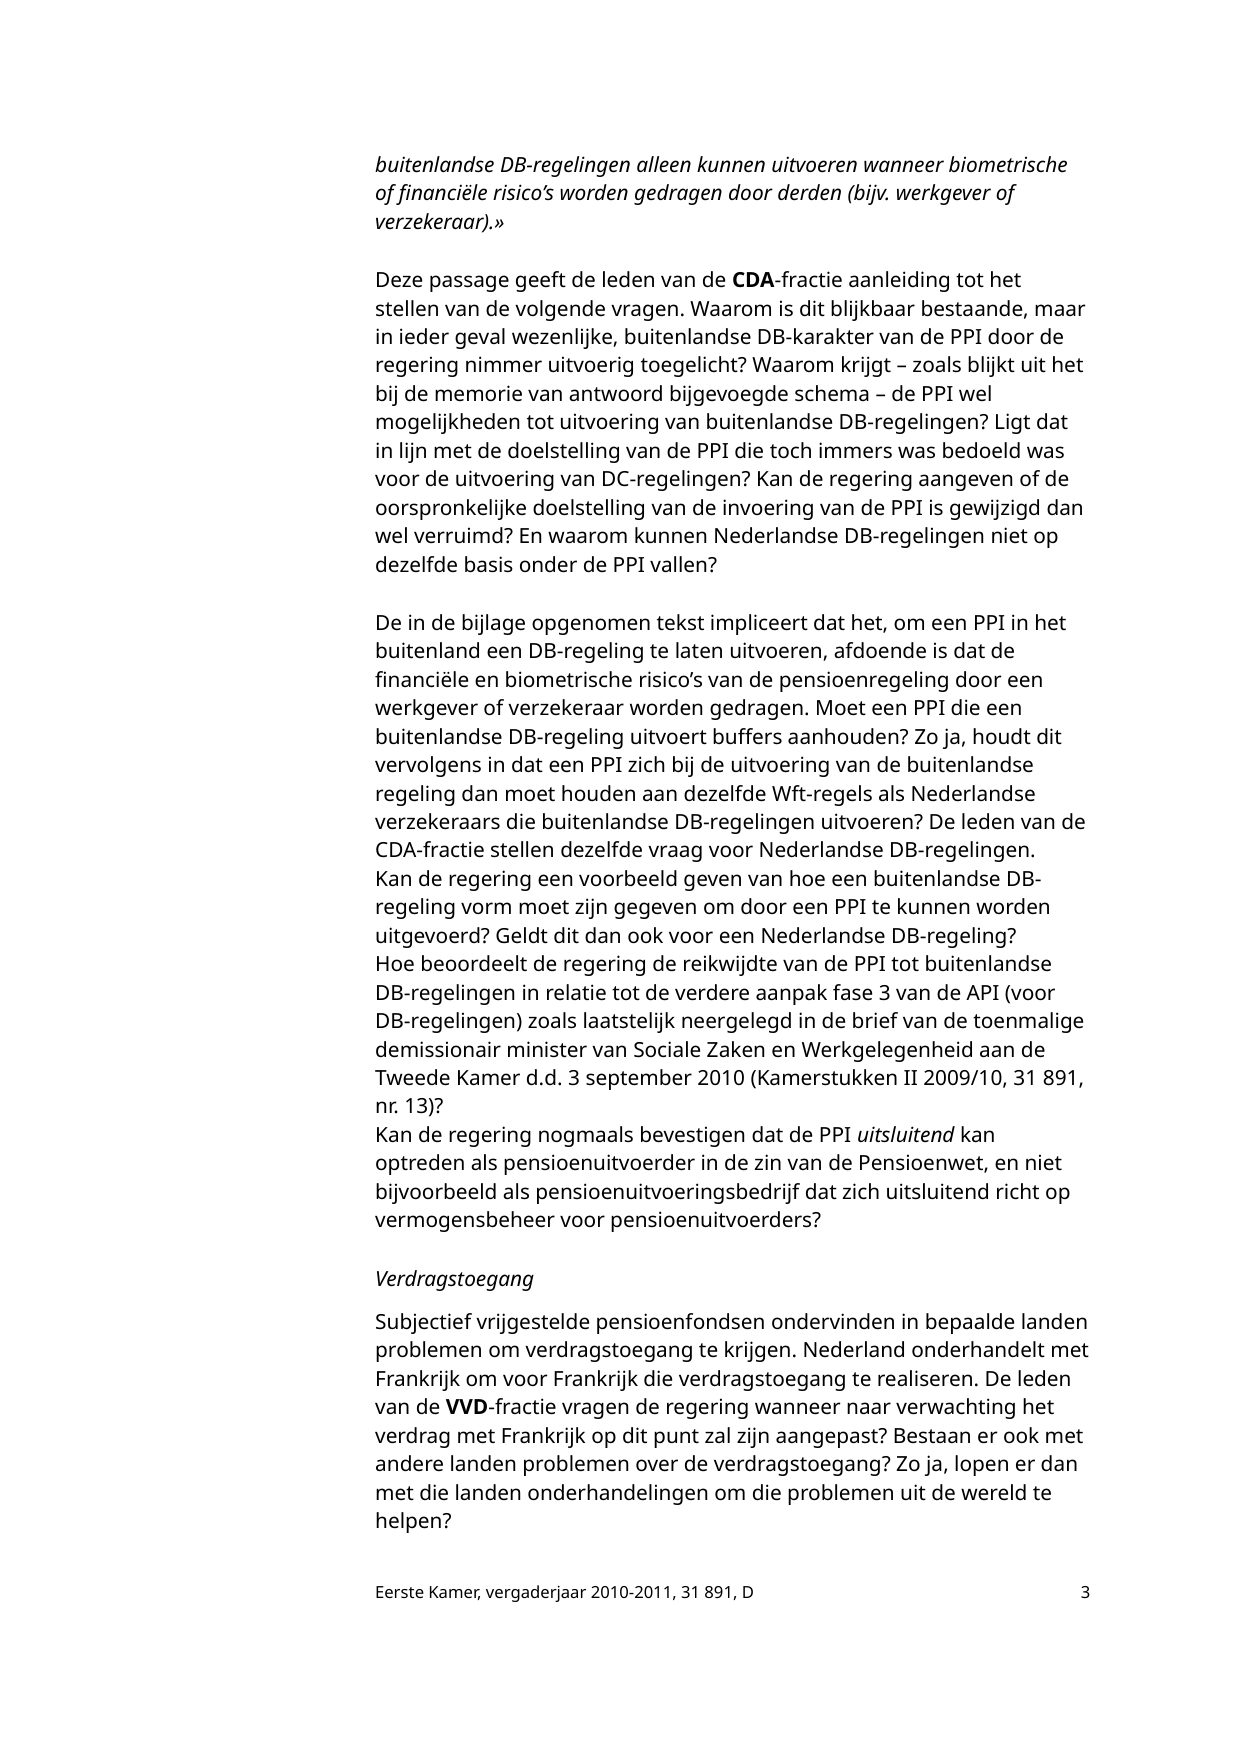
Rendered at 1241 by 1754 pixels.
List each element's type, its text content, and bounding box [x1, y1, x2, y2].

text Subjectief vrijgestelde pensioenfondsen ondervinden in bepaalde landen problemen om verdragstoegang te krijgen. Nederland onderhandelt met Frankrijk om voor Frankrijk die verdragstoegang te realiseren. De leden van de VVD-fractie vragen de regering wanneer naar verwachting het verdrag met Frankrijk op dit punt zal zijn aangepast? Bestaan er ook met andere landen problemen over de verdragstoegang? Zo ja, lopen er dan met die landen onderhandelingen om die problemen uit de wereld te helpen? [375, 1307, 1090, 1535]
text Kan de regering een voorbeeld geven van hoe een buitenlandse DB-regeling vorm moet zijn gegeven om door een PPI te kunnen worden uitgevoerd? Geldt dit dan ook voor een Nederlandse DB-regeling? [375, 864, 1090, 949]
text buitenlandse DB-regelingen alleen kunnen uitvoeren wanneer biometrische of financiële risico’s worden gedragen door derden (bijv. werkgever of verzekeraar).» [375, 150, 1090, 235]
text De in de bijlage opgenomen tekst impliceert dat het, om een PPI in het buitenland een DB-regeling te laten uitvoeren, afdoende is dat de financiële en biometrische risico’s van de pensioenregeling door een werkgever of verzekeraar worden gedragen. Moet een PPI die een buitenlandse DB-regeling uitvoert buffers aanhouden? Zo ja, houdt dit vervolgens in dat een PPI zich bij de uitvoering van de buitenlandse regeling dan moet houden aan dezelfde Wft-regels als Nederlandse verzekeraars die buitenlandse DB-regelingen uitvoeren? De leden van de CDA-fractie stellen dezelfde vraag voor Nederlandse DB-regelingen. [375, 608, 1090, 864]
text Kan de regering nogmaals bevestigen dat de PPI uitsluitend kan optreden als pensioenuitvoerder in de zin van de Pensioenwet, en niet bijvoorbeeld als pensioenuitvoeringsbedrijf dat zich uitsluitend richt op vermogensbeheer voor pensioenuitvoerders? [375, 1120, 1090, 1234]
text Deze passage geeft de leden van de CDA-fractie aanleiding tot het stellen van de volgende vragen. Waarom is dit blijkbaar bestaande, maar in ieder geval wezenlijke, buitenlandse DB-karakter van de PPI door de regering nimmer uitvoerig toegelicht? Waarom krijgt – zoals blijkt uit het bij de memorie van antwoord bijgevoegde schema – de PPI wel mogelijkheden tot uitvoering van buitenlandse DB-regelingen? Ligt dat in lijn met de doelstelling van de PPI die toch immers was bedoeld was voor de uitvoering van DC-regelingen? Kan de regering aangeven of de oorspronkelijke doelstelling van de invoering van de PPI is gewijzigd dan wel verruimd? En waarom kunnen Nederlandse DB-regelingen niet op dezelfde basis onder de PPI vallen? [375, 265, 1090, 578]
text Verdragstoegang [375, 1264, 1090, 1292]
text Hoe beoordeelt de regering de reikwijdte van de PPI tot buitenlandse DB-regelingen in relatie tot de verdere aanpak fase 3 van de API (voor DB-regelingen) zoals laatstelijk neergelegd in de brief van de toenmalige demissionair minister van Sociale Zaken en Werkgelegenheid aan de Tweede Kamer d.d. 3 september 2010 (Kamerstukken II 2009/10, 31 891, nr. 13)? [375, 949, 1090, 1120]
